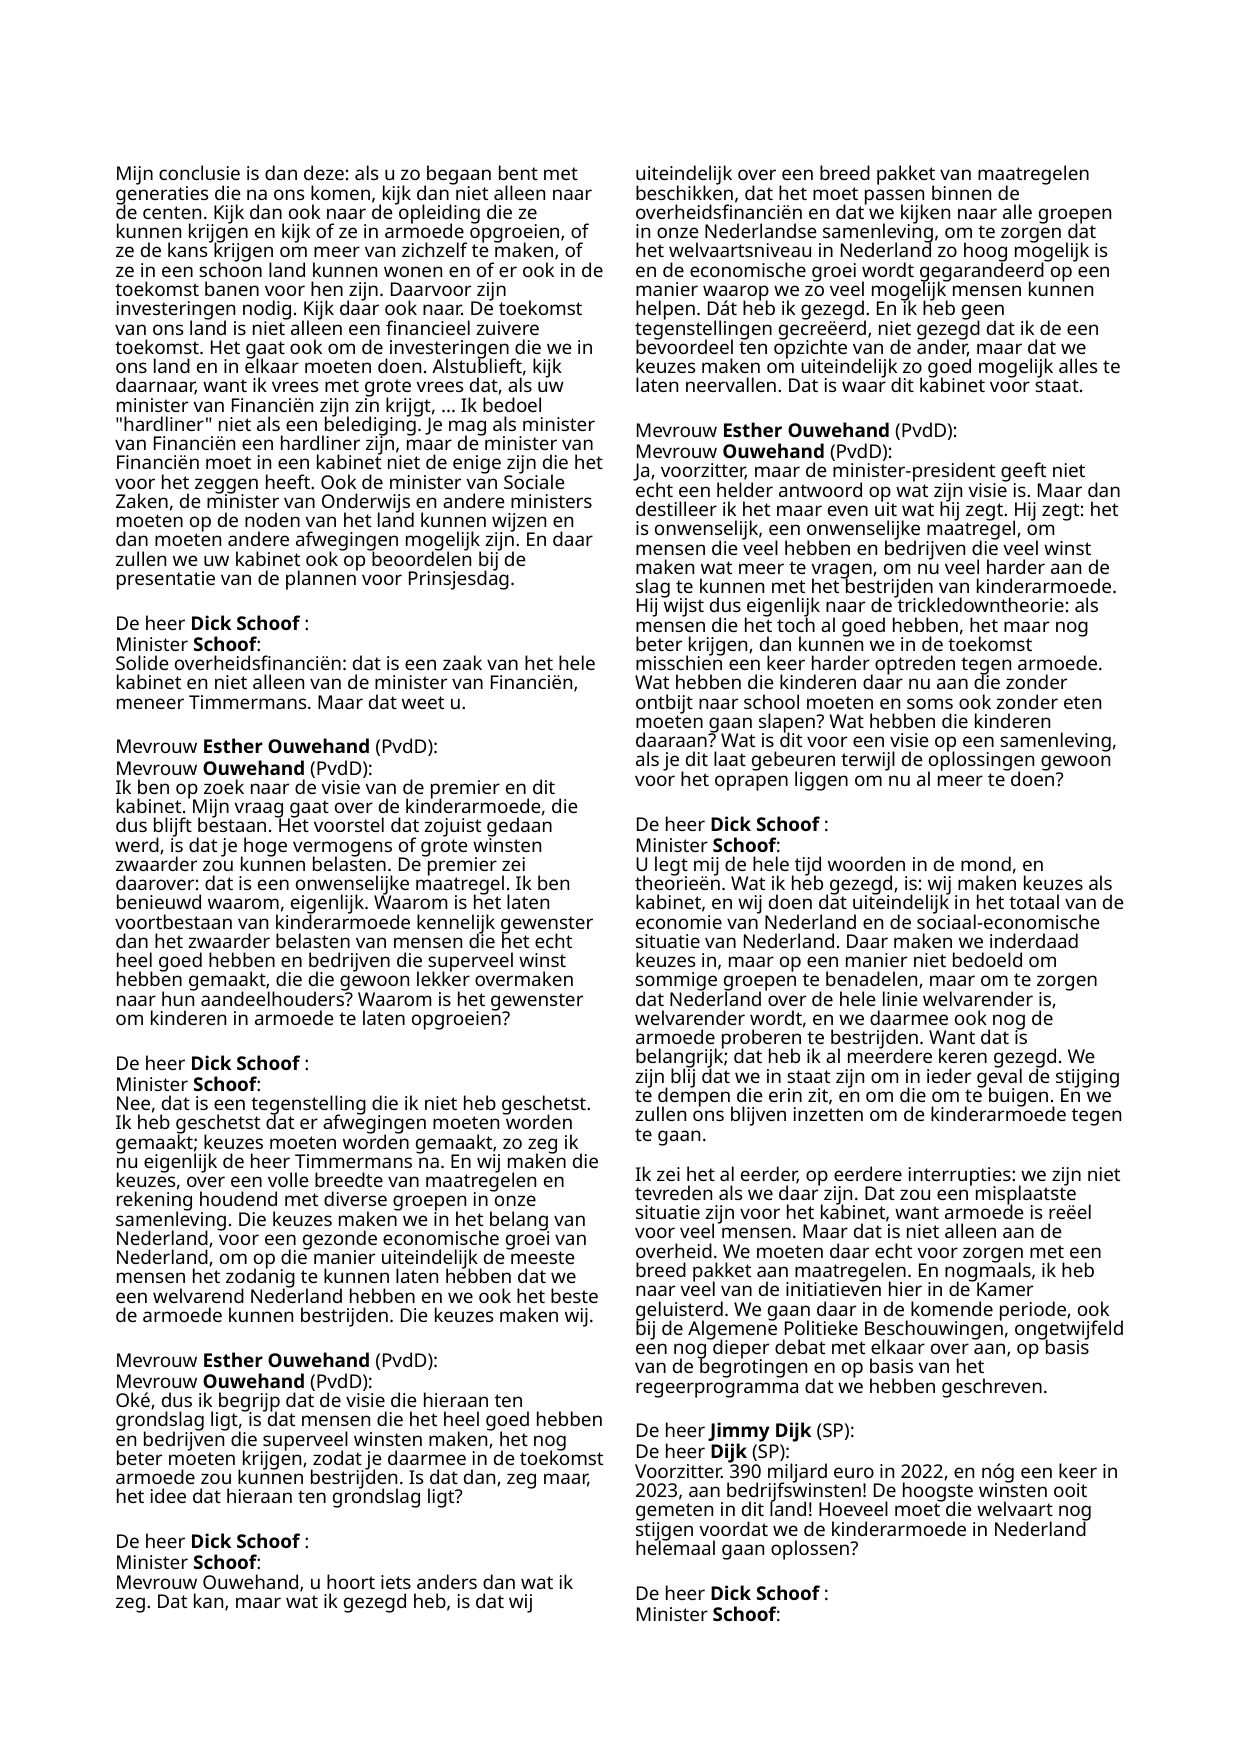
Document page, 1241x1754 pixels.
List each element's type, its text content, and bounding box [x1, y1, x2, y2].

text Nee, dat is een tegenstelling die ik niet heb geschetst. Ik heb geschetst dat er afwegingen moeten worden gemaakt; keuzes moeten worden gemaakt, zo zeg ik nu eigenlijk de heer Timmermans na. En wij maken die keuzes, over een volle breedte van maatregelen en rekening houdend met diverse groepen in onze samenleving. Die keuzes maken we in het belang van Nederland, voor een gezonde economische groei van Nederland, om op die manier uiteindelijk de meeste mensen het zodanig te kunnen laten hebben dat we een welvarend Nederland hebben en we ook het beste de armoede kunnen bestrijden. Die keuzes maken wij. [115, 1095, 605, 1326]
text Mevrouw Ouwehand, u hoort iets anders dan wat ik zeg. Dat kan, maar wat ik gezegd heb, is dat wij [115, 1574, 605, 1612]
text Minister Schoof: [635, 1606, 1125, 1625]
text De heer Dick Schoof : [115, 1529, 605, 1554]
text Mevrouw Ouwehand (PvdD): [635, 443, 1125, 462]
text Ik ben op zoek naar de visie van de premier en dit kabinet. Mijn vraag gaat over de kinderarmoede, die dus blijft bestaan. Het voorstel dat zojuist gedaan werd, is dat je hoge vermogens of grote winsten zwaarder zou kunnen belasten. De premier zei daarover: dat is een onwenselijke maatregel. Ik ben benieuwd waarom, eigenlijk. Waarom is het laten voortbestaan van kinderarmoede kennelijk gewenster dan het zwaarder belasten van mensen die het echt heel goed hebben en bedrijven die superveel winst hebben gemaakt, die die gewoon lekker overmaken naar hun aandeelhouders? Waarom is het gewenster om kinderen in armoede te laten opgroeien? [115, 779, 605, 1029]
text De heer Jimmy Dijk (SP): [635, 1418, 1125, 1443]
text Mevrouw Esther Ouwehand (PvdD): [635, 417, 1125, 443]
text U legt mij de hele tijd woorden in de mond, en theorieën. Wat ik heb gezegd, is: wij maken keuzes als kabinet, en wij doen dat uiteindelijk in het totaal van de economie van Nederland en de sociaal-economische situatie van Nederland. Daar maken we inderdaad keuzes in, maar op een manier niet bedoeld om sommige groepen te benadelen, maar om te zorgen dat Nederland over de hele linie welvarender is, welvarender wordt, en we daarmee ook nog de armoede proberen te bestrijden. Want dat is belangrijk; dat heb ik al meerdere keren gezegd. We zijn blij dat we in staat zijn om in ieder geval de stijging te dempen die erin zit, en om die om te buigen. En we zullen ons blijven inzetten om de kinderarmoede tegen te gaan. [635, 856, 1125, 1145]
text Voorzitter. 390 miljard euro in 2022, en nóg een keer in 2023, aan bedrijfswinsten! De hoogste winsten ooit gemeten in dit land! Hoeveel moet die welvaart nog stijgen voordat we de kinderarmoede in Nederland helemaal gaan oplossen? [635, 1463, 1125, 1559]
text Minister Schoof: [115, 1076, 605, 1095]
text uiteindelijk over een breed pakket van maatregelen beschikken, dat het moet passen binnen de overheidsfinanciën en dat we kijken naar alle groepen in onze Nederlandse samenleving, om te zorgen dat het welvaartsniveau in Nederland zo hoog mogelijk is en de economische groei wordt gegarandeerd op een manier waarop we zo veel mogelijk mensen kunnen helpen. Dát heb ik gezegd. En ik heb geen tegenstellingen gecreëerd, niet gezegd dat ik de een bevoordeel ten opzichte van de ander, maar dat we keuzes maken om uiteindelijk zo goed mogelijk alles te laten neervallen. Dat is waar dit kabinet voor staat. [635, 165, 1125, 397]
text Minister Schoof: [115, 1554, 605, 1574]
text Minister Schoof: [115, 636, 605, 655]
text Mijn conclusie is dan deze: als u zo begaan bent met generaties die na ons komen, kijk dan niet alleen naar de centen. Kijk dan ook naar de opleiding die ze kunnen krijgen en kijk of ze in armoede opgroeien, of ze de kans krijgen om meer van zichzelf te maken, of ze in een schoon land kunnen wonen en of er ook in de toekomst banen voor hen zijn. Daarvoor zijn investeringen nodig. Kijk daar ook naar. De toekomst van ons land is niet alleen een financieel zuivere toekomst. Het gaat ook om de investeringen die we in ons land en in elkaar moeten doen. Alstublieft, kijk daarnaar, want ik vrees met grote vrees dat, als uw minister van Financiën zijn zin krijgt, … Ik bedoel "hardliner" niet als een belediging. Je mag als minister van Financiën een hardliner zijn, maar de minister van Financiën moet in een kabinet niet de enige zijn die het voor het zeggen heeft. Ook de minister van Sociale Zaken, de minister van Onderwijs en andere ministers moeten op de noden van het land kunnen wijzen en dan moeten andere afwegingen mogelijk zijn. En daar zullen we uw kabinet ook op beoordelen bij de presentatie van de plannen voor Prinsjesdag. [115, 165, 605, 589]
text De heer Dick Schoof : [115, 1050, 605, 1076]
text Ja, voorzitter, maar de minister-president geeft niet echt een helder antwoord op wat zijn visie is. Maar dan destilleer ik het maar even uit wat hij zegt. Hij zegt: het is onwenselijk, een onwenselijke maatregel, om mensen die veel hebben en bedrijven die veel winst maken wat meer te vragen, om nu veel harder aan de slag te kunnen met het bestrijden van kinderarmoede. Hij wijst dus eigenlijk naar de trickledowntheorie: als mensen die het toch al goed hebben, het maar nog beter krijgen, dan kunnen we in de toekomst misschien een keer harder optreden tegen armoede. Wat hebben die kinderen daar nu aan die zonder ontbijt naar school moeten en soms ook zonder eten moeten gaan slapen? Wat hebben die kinderen daaraan? Wat is dit voor een visie op een samenleving, als je dit laat gebeuren terwijl de oplossingen gewoon voor het oprapen liggen om nu al meer te doen? [635, 462, 1125, 790]
text Solide overheidsfinanciën: dat is een zaak van het hele kabinet en niet alleen van de minister van Financiën, meneer Timmermans. Maar dat weet u. [115, 655, 605, 713]
text De heer Dick Schoof : [635, 1580, 1125, 1606]
text Oké, dus ik begrijp dat de visie die hieraan ten grondslag ligt, is dat mensen die het heel goed hebben en bedrijven die superveel winsten maken, het nog beter moeten krijgen, zodat je daarmee in de toekomst armoede zou kunnen bestrijden. Is dat dan, zeg maar, het idee dat hieraan ten grondslag ligt? [115, 1392, 605, 1508]
text Minister Schoof: [635, 837, 1125, 856]
text Mevrouw Ouwehand (PvdD): [115, 759, 605, 779]
text De heer Dick Schoof : [115, 610, 605, 636]
text Mevrouw Ouwehand (PvdD): [115, 1373, 605, 1392]
text De heer Dick Schoof : [635, 811, 1125, 837]
text De heer Dijk (SP): [635, 1443, 1125, 1463]
text Ik zei het al eerder, op eerdere interrupties: we zijn niet tevreden als we daar zijn. Dat zou een misplaatste situatie zijn voor het kabinet, want armoede is reëel voor veel mensen. Maar dat is niet alleen aan de overheid. We moeten daar echt voor zorgen met een breed pakket aan maatregelen. En nogmaals, ik heb naar veel van de initiatieven hier in de Kamer geluisterd. We gaan daar in de komende periode, ook bij de Algemene Politieke Beschouwingen, ongetwijfeld een nog dieper debat met elkaar over aan, op basis van de begrotingen en op basis van het regeerprogramma dat we hebben geschreven. [635, 1166, 1125, 1397]
text Mevrouw Esther Ouwehand (PvdD): [115, 734, 605, 759]
text Mevrouw Esther Ouwehand (PvdD): [115, 1347, 605, 1373]
